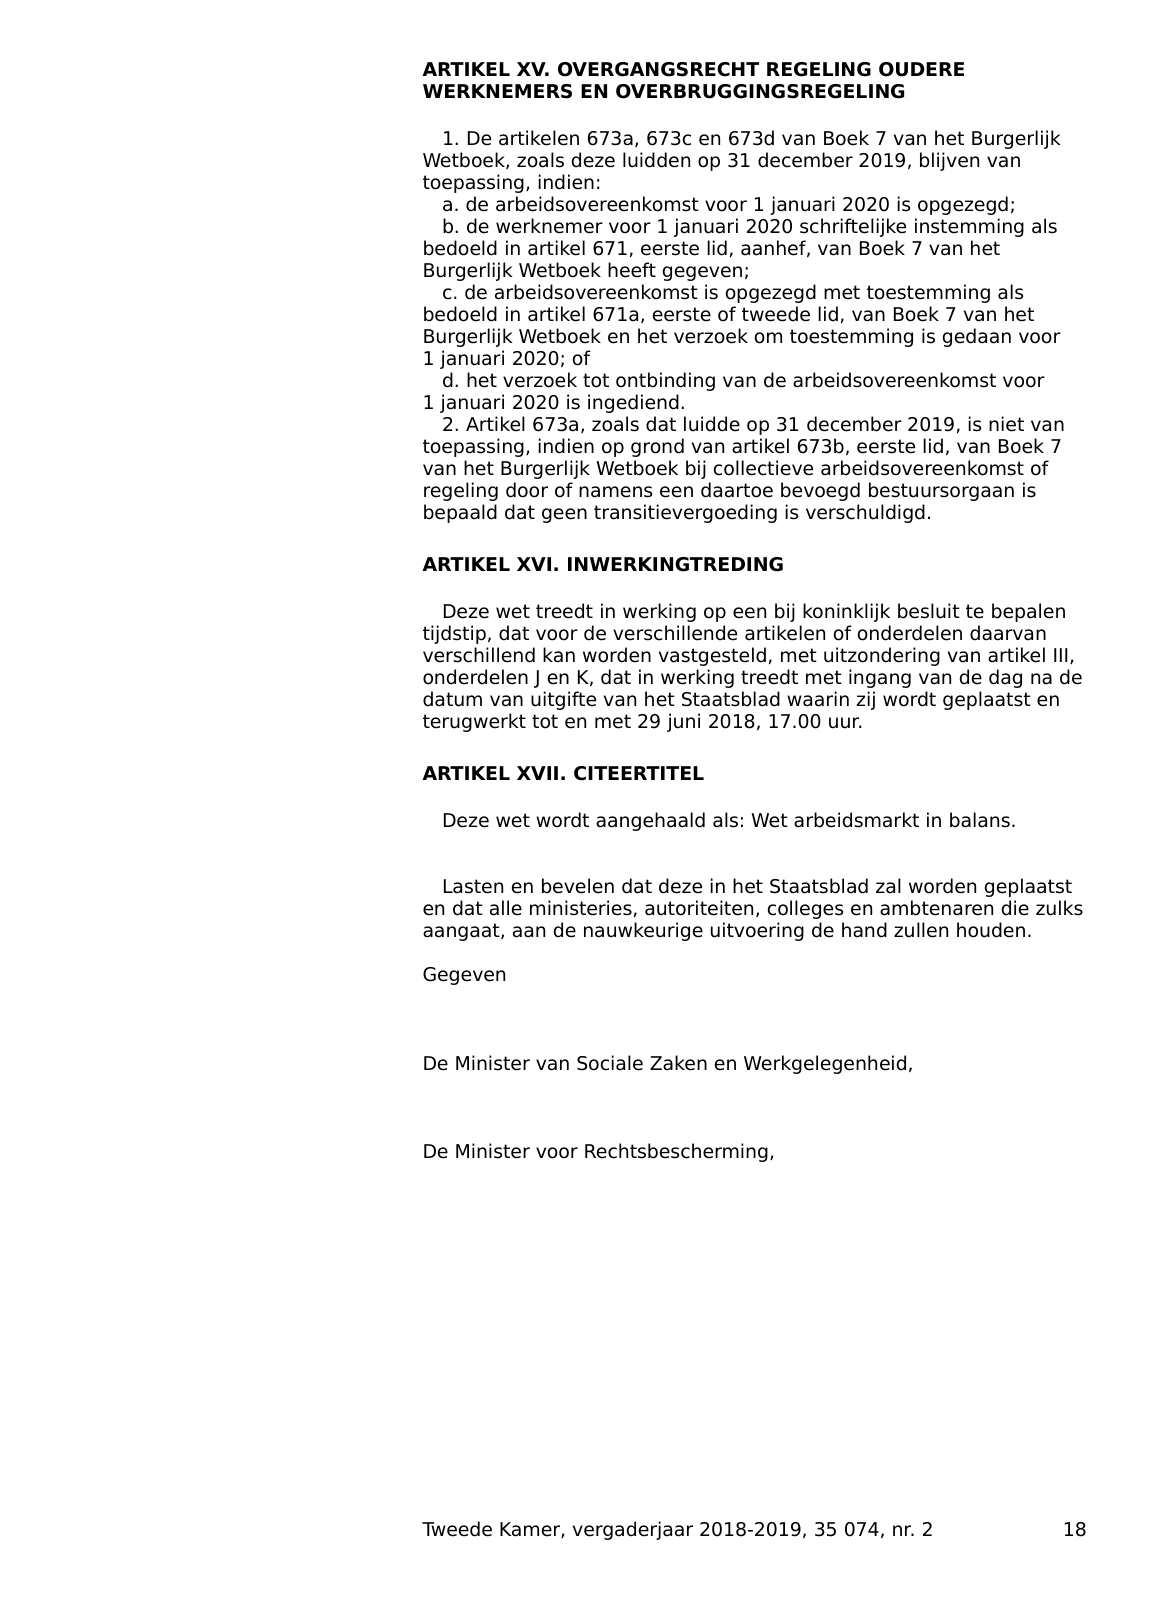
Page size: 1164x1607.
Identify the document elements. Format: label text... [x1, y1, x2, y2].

subtitle ARTIKEL XVII. CITEERTITEL [422, 762, 1087, 784]
text Lasten en bevelen dat deze in het Staatsblad zal worden geplaatst en dat alle ministeries, autoriteiten, colleges en ambtenaren die zulks aangaat, aan de nauwkeurige uitvoering de hand zullen houden. [422, 876, 1087, 942]
text c. de arbeidsovereenkomst is opgezegd met toestemming als bedoeld in artikel 671a, eerste of tweede lid, van Boek 7 van het Burgerlijk Wetboek en het verzoek om toestemming is gedaan voor 1 januari 2020; of [422, 282, 1087, 370]
text b. de werknemer voor 1 januari 2020 schriftelijke instemming als bedoeld in artikel 671, eerste lid, aanhef, van Boek 7 van het Burgerlijk Wetboek heeft gegeven; [422, 216, 1087, 282]
text 1. De artikelen 673a, 673c en 673d van Boek 7 van het Burgerlijk Wetboek, zoals deze luidden op 31 december 2019, blijven van toepassing, indien: [422, 128, 1087, 194]
text a. de arbeidsovereenkomst voor 1 januari 2020 is opgezegd; [422, 194, 1087, 216]
text Gegeven [422, 964, 1087, 986]
text Deze wet treedt in werking op een bij koninklijk besluit te bepalen tijdstip, dat voor de verschillende artikelen of onderdelen daarvan verschillend kan worden vastgesteld, met uitzondering van artikel III, onderdelen J en K, dat in werking treedt met ingang van de dag na de datum van uitgifte van het Staatsblad waarin zij wordt geplaatst en terugwerkt tot en met 29 juni 2018, 17.00 uur. [422, 601, 1087, 732]
text De Minister van Sociale Zaken en Werkgelegenheid, [422, 1052, 1087, 1074]
subtitle ARTIKEL XVI. INWERKINGTREDING [422, 554, 1087, 576]
text Deze wet wordt aangehaald als: Wet arbeidsmarkt in balans. [422, 809, 1087, 831]
text 2. Artikel 673a, zoals dat luidde op 31 december 2019, is niet van toepassing, indien op grond van artikel 673b, eerste lid, van Boek 7 van het Burgerlijk Wetboek bij collectieve arbeidsovereenkomst of regeling door of namens een daartoe bevoegd bestuursorgaan is bepaald dat geen transitievergoeding is verschuldigd. [422, 414, 1087, 524]
text d. het verzoek tot ontbinding van de arbeidsovereenkomst voor 1 januari 2020 is ingediend. [422, 370, 1087, 414]
subtitle ARTIKEL XV. OVERGANGSRECHT REGELING OUDERE WERKNEMERS EN OVERBRUGGINGSREGELING [422, 59, 1087, 103]
text De Minister voor Rechtsbescherming, [422, 1141, 1087, 1163]
